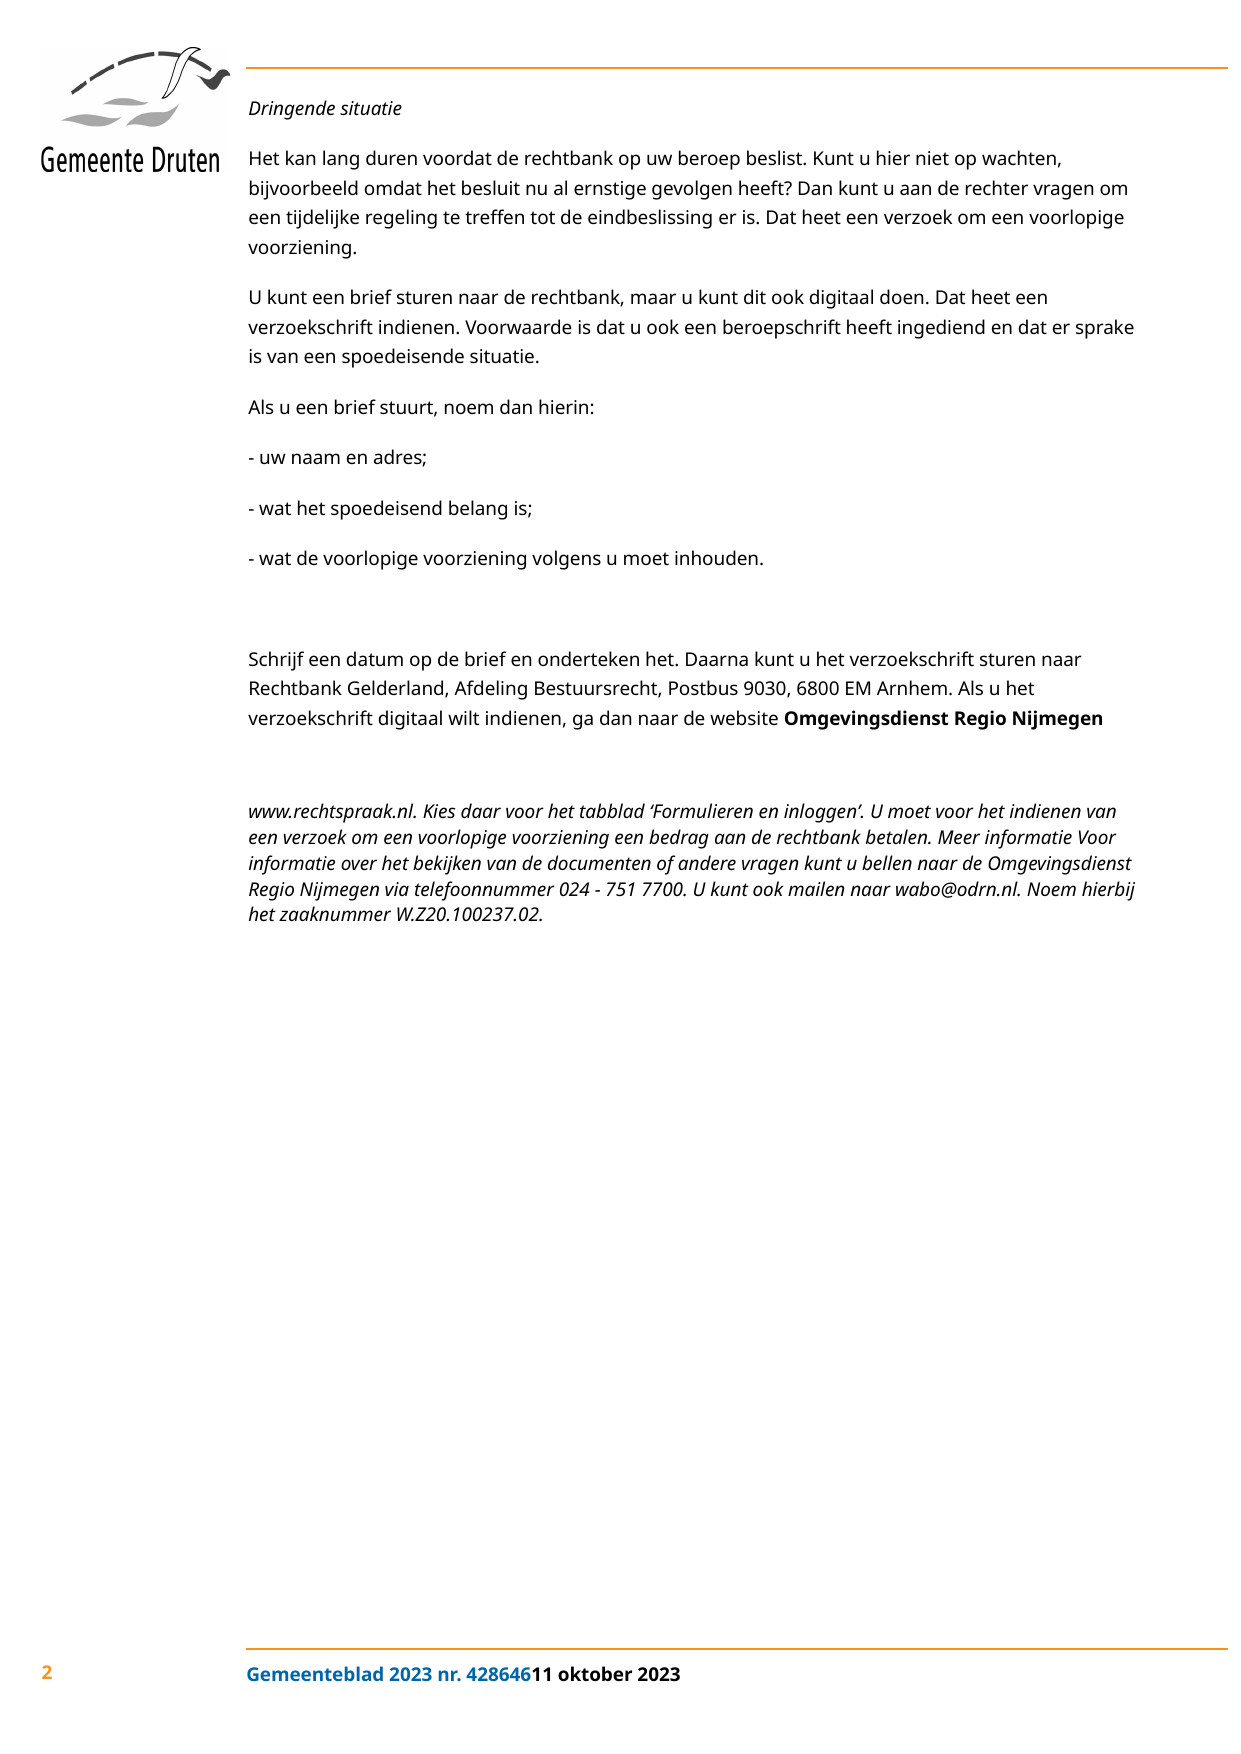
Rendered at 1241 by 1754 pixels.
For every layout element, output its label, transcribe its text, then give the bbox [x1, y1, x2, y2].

text www.rechtspraak.nl. Kies daar voor het tabblad ‘Formulieren en inloggen’. U moet voor het indienen van een verzoek om een voorlopige voorziening een bedrag aan de rechtbank betalen. Meer informatie Voor informatie over het bekijken van de documenten of andere vragen kunt u bellen naar de Omgevingsdienst Regio Nijmegen via telefoonnummer 024 - 751 7700. U kunt ook mailen naar wabo@odrn.nl. Noem hierbij het zaaknummer W.Z20.100237.02. [248, 799, 1152, 927]
picture [41, 47, 231, 172]
text Het kan lang duren voordat de rechtbank op uw beroep beslist. Kunt u hier niet op wachten, bijvoorbeeld omdat het besluit nu al ernstige gevolgen heeft? Dan kunt u aan de rechter vragen om een tijdelijke regeling te treffen tot de eindbeslissing er is. Dat heet een verzoek om een voorlopige voorziening. [248, 145, 1152, 260]
text Als u een brief stuurt, noem dan hierin: [248, 394, 1152, 420]
text - uw naam en adres; [248, 444, 1152, 470]
text U kunt een brief sturen naar de rechtbank, maar u kunt dit ook digitaal doen. Dat heet een verzoekschrift indienen. Voorwaarde is dat u ook een beroepschrift heeft ingediend en dat er sprake is van een spoedeisende situatie. [248, 284, 1152, 369]
text Dringende situatie [248, 95, 1152, 121]
text - wat het spoedeisend belang is; [248, 495, 1152, 521]
text - wat de voorlopige voorziening volgens u moet inhouden. [248, 545, 1152, 571]
text Schrijf een datum op de brief en onderteken het. Daarna kunt u het verzoekschrift sturen naar Rechtbank Gelderland, Afdeling Bestuursrecht, Postbus 9030, 6800 EM Arnhem. Als u het verzoekschrift digitaal wilt indienen, ga dan naar de website Omgevingsdienst Regio Nijmegen [248, 646, 1152, 731]
